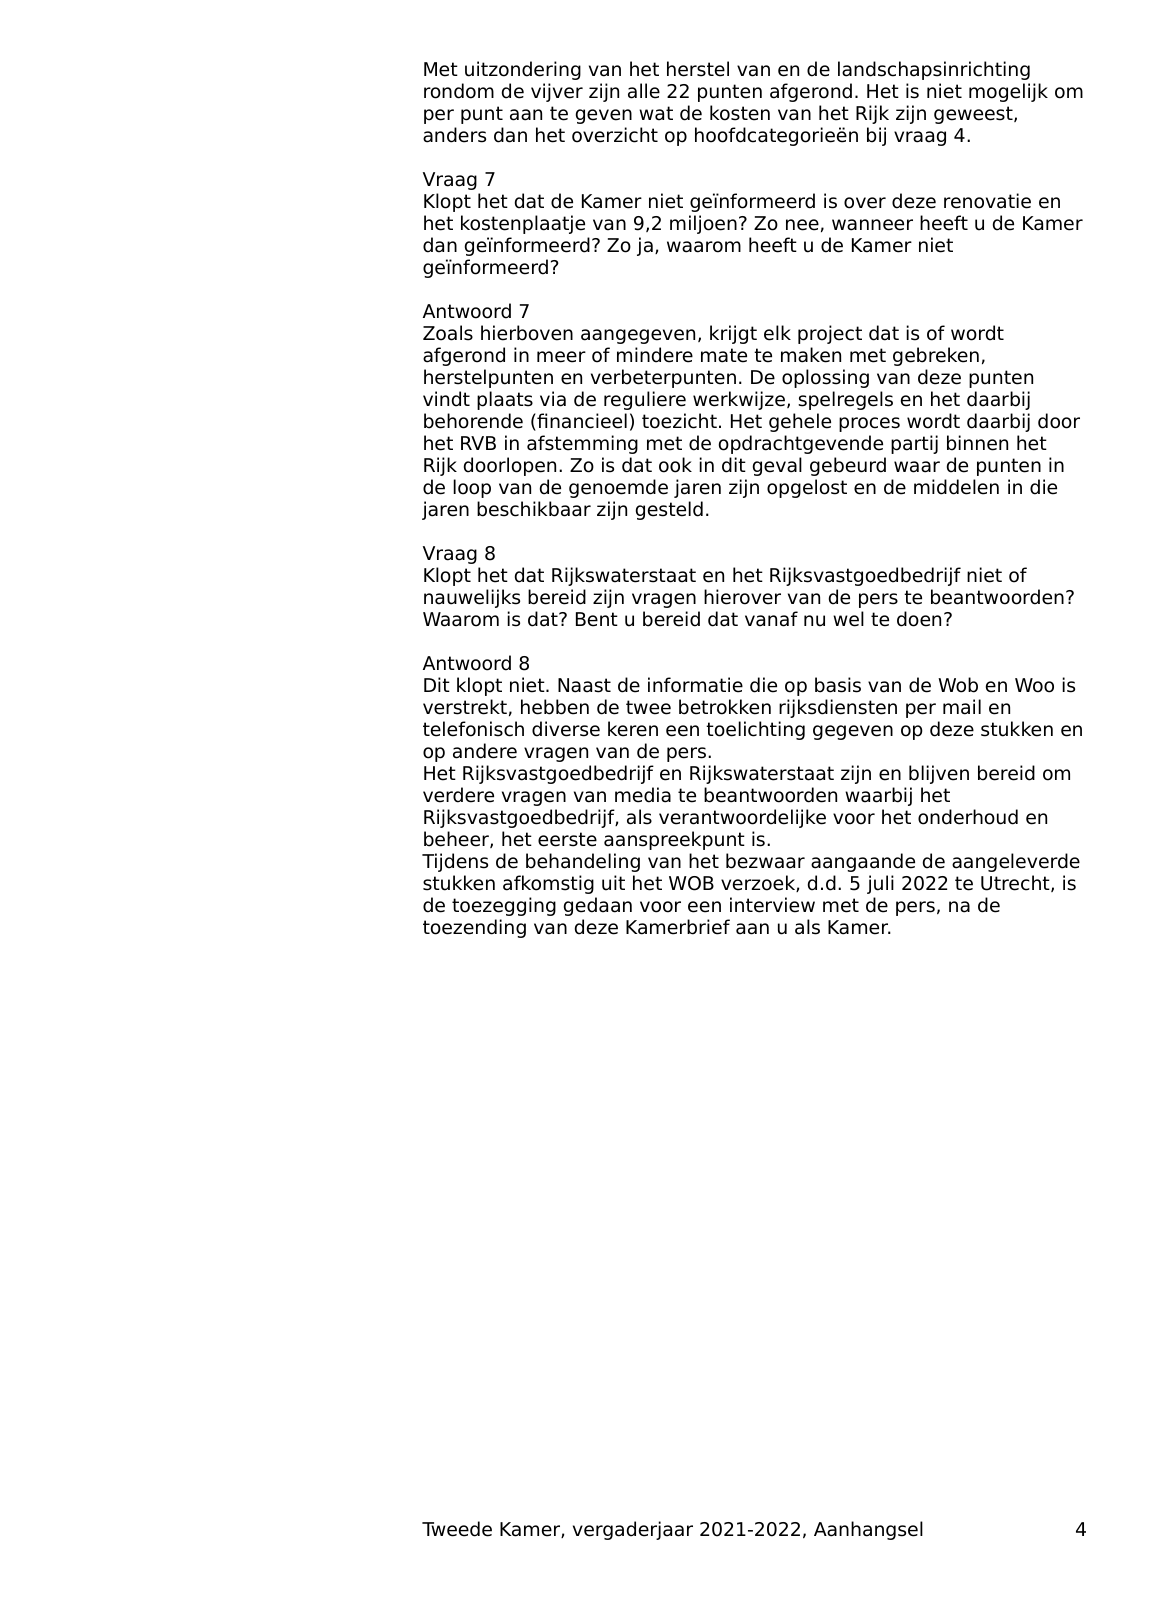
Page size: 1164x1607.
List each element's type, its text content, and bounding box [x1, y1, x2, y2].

text Tijdens de behandeling van het bezwaar aangaande de aangeleverde stukken afkomstig uit het WOB verzoek, d.d. 5 juli 2022 te Utrecht, is de toezegging gedaan voor een interview met de pers, na de toezending van deze Kamerbrief aan u als Kamer. [422, 851, 1087, 939]
text Met uitzondering van het herstel van en de landschapsinrichting rondom de vijver zijn alle 22 punten afgerond. Het is niet mogelijk om per punt aan te geven wat de kosten van het Rijk zijn geweest, anders dan het overzicht op hoofdcategorieën bij vraag 4. [422, 59, 1087, 147]
text Antwoord 7 [422, 301, 1087, 323]
text Antwoord 8 [422, 653, 1087, 675]
text Zoals hierboven aangegeven, krijgt elk project dat is of wordt afgerond in meer of mindere mate te maken met gebreken, herstelpunten en verbeterpunten. De oplossing van deze punten vindt plaats via de reguliere werkwijze, spelregels en het daarbij behorende (financieel) toezicht. Het gehele proces wordt daarbij door het RVB in afstemming met de opdrachtgevende partij binnen het Rijk doorlopen. Zo is dat ook in dit geval gebeurd waar de punten in de loop van de genoemde jaren zijn opgelost en de middelen in die jaren beschikbaar zijn gesteld. [422, 323, 1087, 521]
text Klopt het dat Rijkswaterstaat en het Rijksvastgoedbedrijf niet of nauwelijks bereid zijn vragen hierover van de pers te beantwoorden? Waarom is dat? Bent u bereid dat vanaf nu wel te doen? [422, 565, 1087, 631]
text Het Rijksvastgoedbedrijf en Rijkswaterstaat zijn en blijven bereid om verdere vragen van media te beantwoorden waarbij het Rijksvastgoedbedrijf, als verantwoordelijke voor het onderhoud en beheer, het eerste aanspreekpunt is. [422, 763, 1087, 851]
text Vraag 7 [422, 169, 1087, 191]
text Klopt het dat de Kamer niet geïnformeerd is over deze renovatie en het kostenplaatje van 9,2 miljoen? Zo nee, wanneer heeft u de Kamer dan geïnformeerd? Zo ja, waarom heeft u de Kamer niet geïnformeerd? [422, 191, 1087, 279]
text Dit klopt niet. Naast de informatie die op basis van de Wob en Woo is verstrekt, hebben de twee betrokken rijksdiensten per mail en telefonisch diverse keren een toelichting gegeven op deze stukken en op andere vragen van de pers. [422, 675, 1087, 763]
text Vraag 8 [422, 543, 1087, 565]
